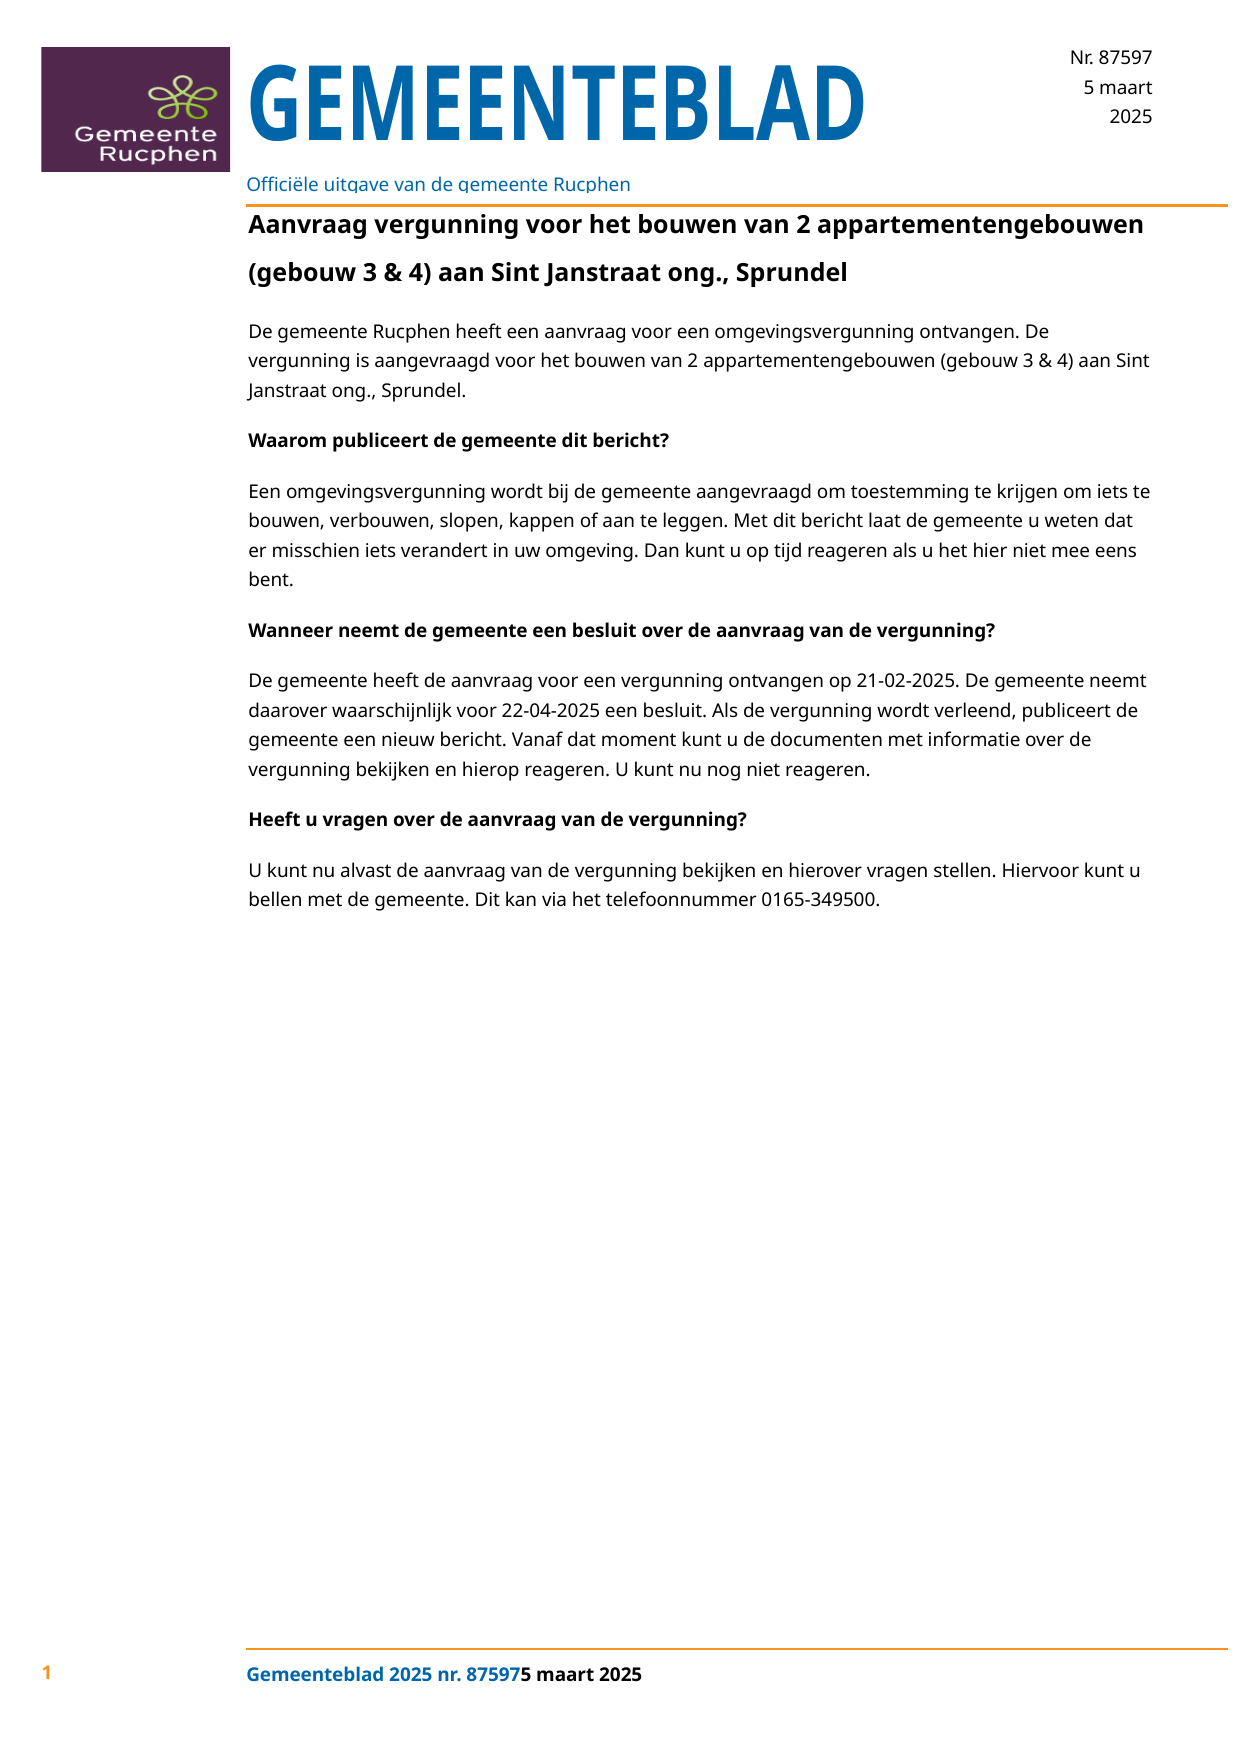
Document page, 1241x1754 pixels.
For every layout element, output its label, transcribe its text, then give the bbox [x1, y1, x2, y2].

text Wanneer neemt de gemeente een besluit over de aanvraag van de vergunning? [248, 617, 1152, 643]
text Een omgevingsvergunning wordt bij de gemeente aangevraagd om toestemming te krijgen om iets te bouwen, verbouwen, slopen, kappen of aan te leggen. Met dit bericht laat de gemeente u weten dat er misschien iets verandert in uw omgeving. Dan kunt u op tijd reageren als u het hier niet mee eens bent. [248, 478, 1152, 592]
text De gemeente heeft de aanvraag voor een vergunning ontvangen op 21-02-2025. De gemeente neemt daarover waarschijnlijk voor 22-04-2025 een besluit. Als de vergunning wordt verleend, publiceert de gemeente een nieuw bericht. Vanaf dat moment kunt u de documenten met informatie over de vergunning bekijken en hierop reageren. U kunt nu nog niet reageren. [248, 667, 1152, 782]
picture [41, 47, 231, 172]
text De gemeente Rucphen heeft een aanvraag voor een omgevingsvergunning ontvangen. De vergunning is aangevraagd voor het bouwen van 2 appartementengebouwen (gebouw 3 & 4) aan Sint Janstraat ong., Sprundel. [248, 318, 1152, 403]
text Heeft u vragen over de aanvraag van de vergunning? [248, 807, 1152, 832]
text Waarom publiceert de gemeente dit bericht? [248, 427, 1152, 453]
text U kunt nu alvast de aanvraag van de vergunning bekijken en hierover vragen stellen. Hiervoor kunt u bellen met de gemeente. Dit kan via het telefoonnummer 0165-349500. [248, 857, 1152, 912]
text Aanvraag vergunning voor het bouwen van 2 appartementengebouwen (gebouw 3 & 4) aan Sint Janstraat ong., Sprundel [248, 207, 1152, 288]
